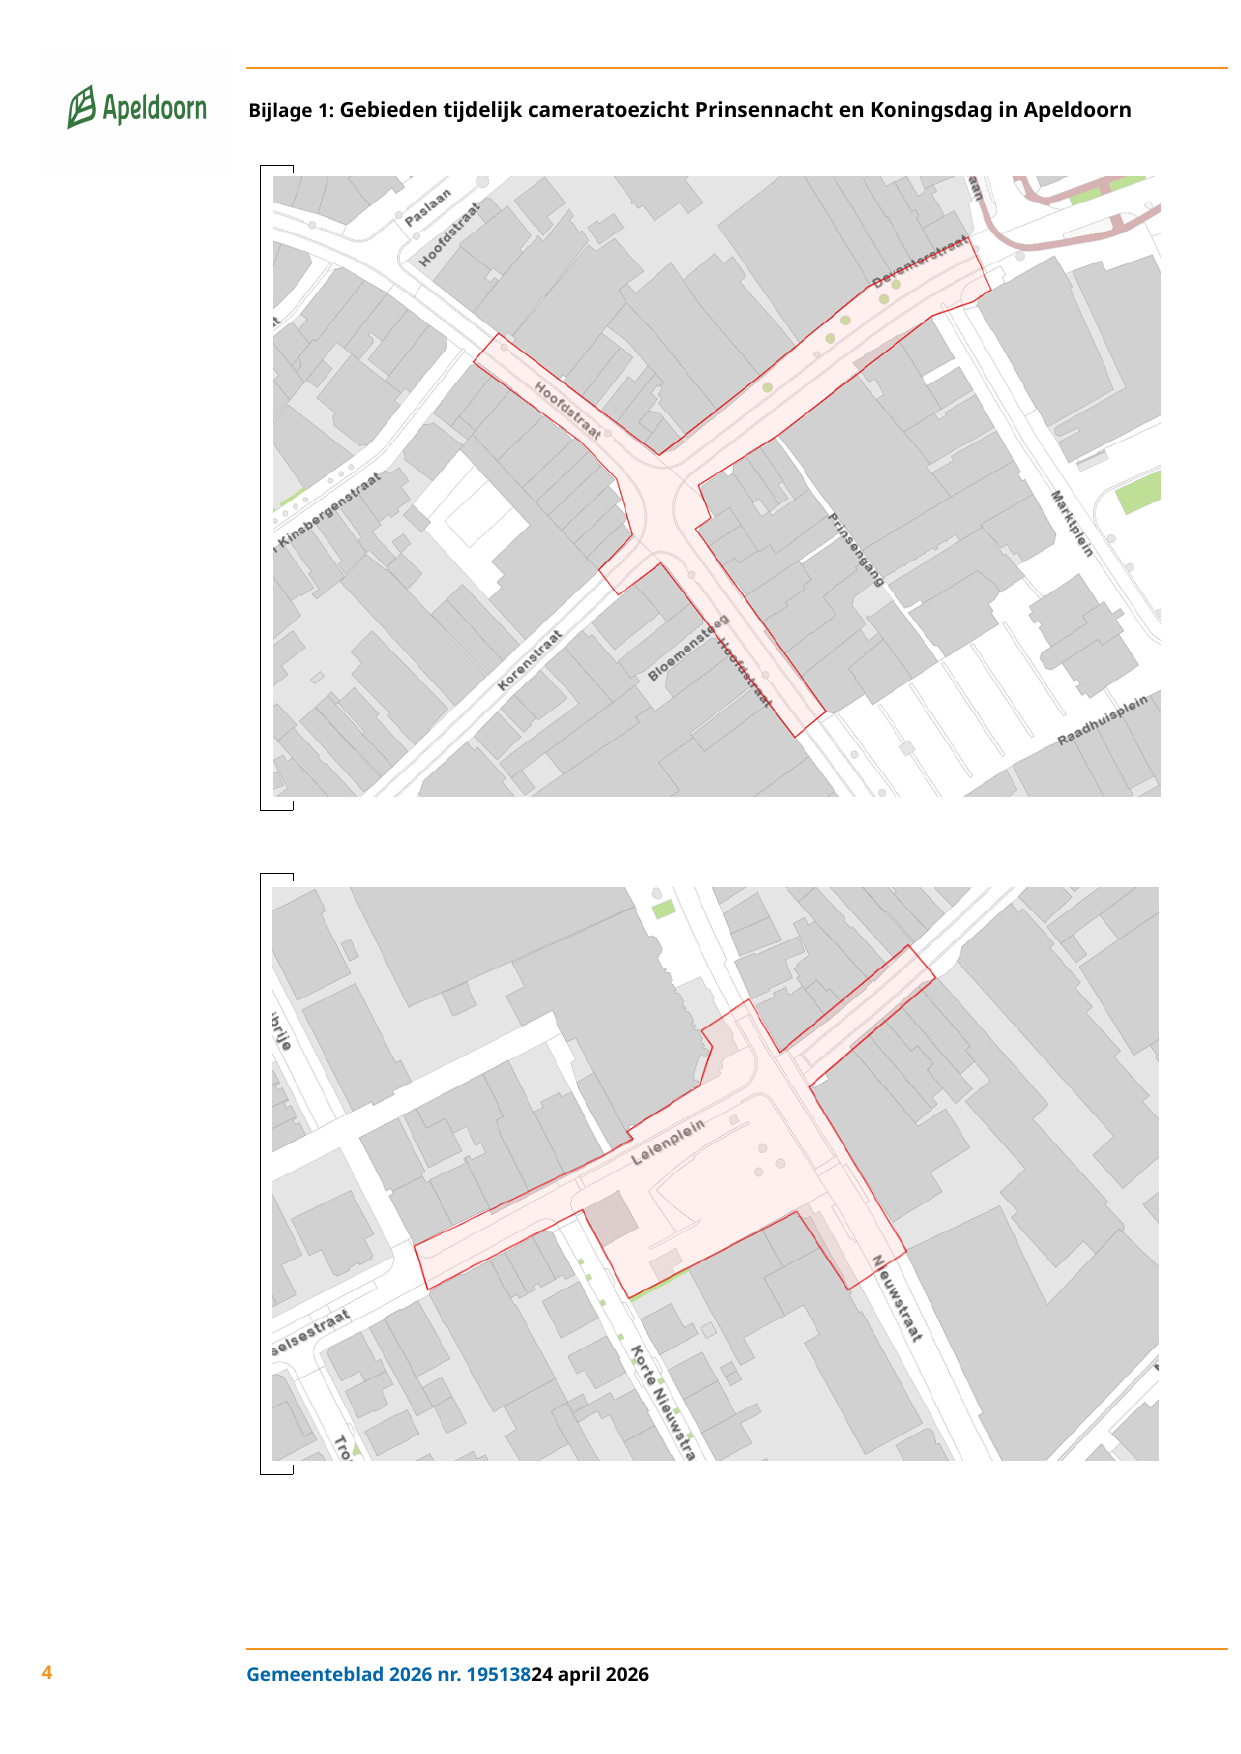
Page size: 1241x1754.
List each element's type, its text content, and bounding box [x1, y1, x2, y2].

text Bijlage 1: Gebieden tijdelijk cameratoezicht Prinsennacht en Koningsdag in Apeldoorn [248, 95, 1152, 123]
picture [41, 47, 231, 172]
picture [268, 173, 1163, 801]
picture [268, 881, 1162, 1465]
